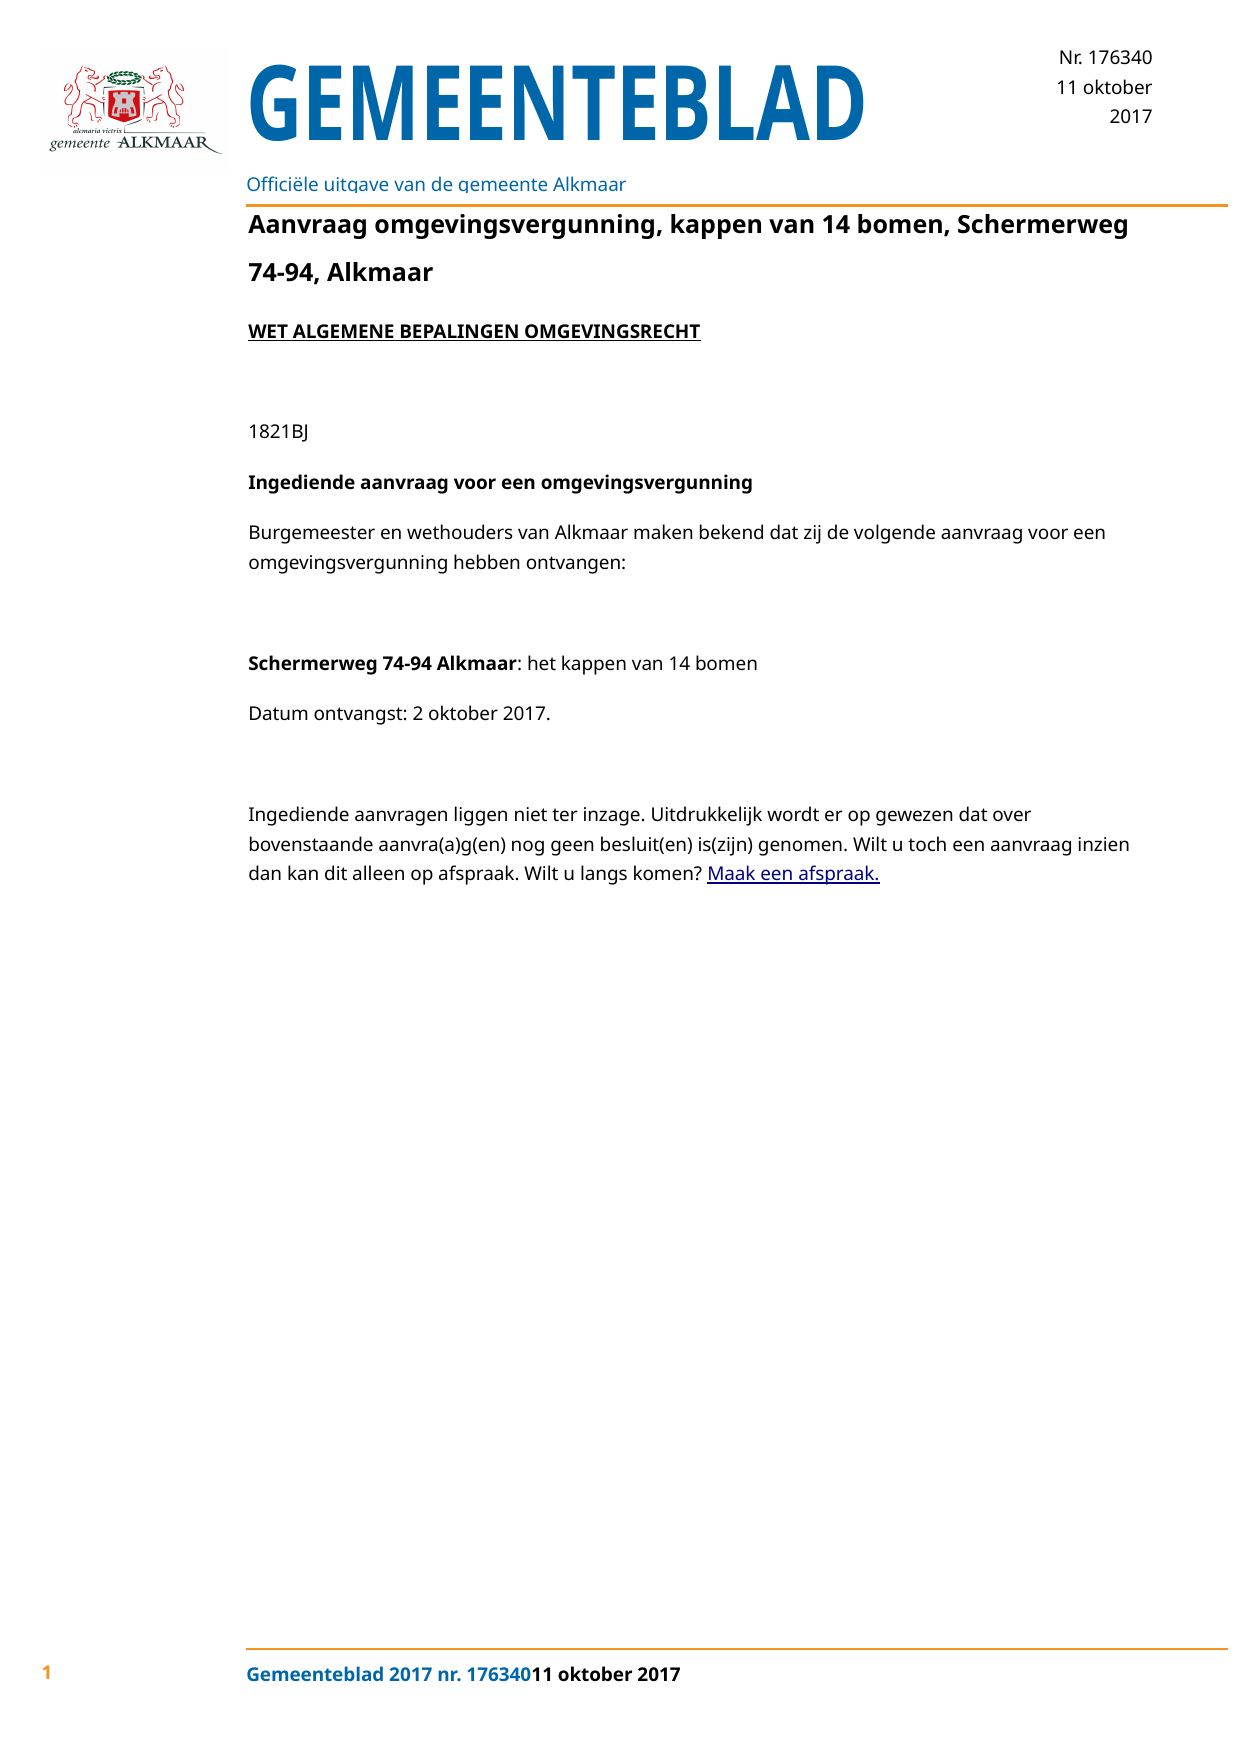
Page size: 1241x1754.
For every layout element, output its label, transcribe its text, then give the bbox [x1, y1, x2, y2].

text Burgemeester en wethouders van Alkmaar maken bekend dat zij de volgende aanvraag voor een omgevingsvergunning hebben ontvangen: [248, 519, 1152, 575]
text Ingediende aanvragen liggen niet ter inzage. Uitdrukkelijk wordt er op gewezen dat over bovenstaande aanvra(a)g(en) nog geen besluit(en) is(zijn) genomen. Wilt u toch een aanvraag inzien dan kan dit alleen op afspraak. Wilt u langs komen? Maak een afspraak. [248, 801, 1152, 886]
text Datum ontvangst: 2 oktober 2017. [248, 700, 1152, 726]
text Aanvraag omgevingsvergunning, kappen van 14 bomen, Schermerweg 74-94, Alkmaar [248, 207, 1152, 288]
picture [41, 47, 231, 172]
text 1821BJ [248, 419, 1152, 444]
text Schermerweg 74-94 Alkmaar: het kappen van 14 bomen [248, 650, 1152, 676]
text Ingediende aanvraag voor een omgevingsvergunning [248, 469, 1152, 495]
text WET ALGEMENE BEPALINGEN OMGEVINGSRECHT [248, 318, 1152, 344]
